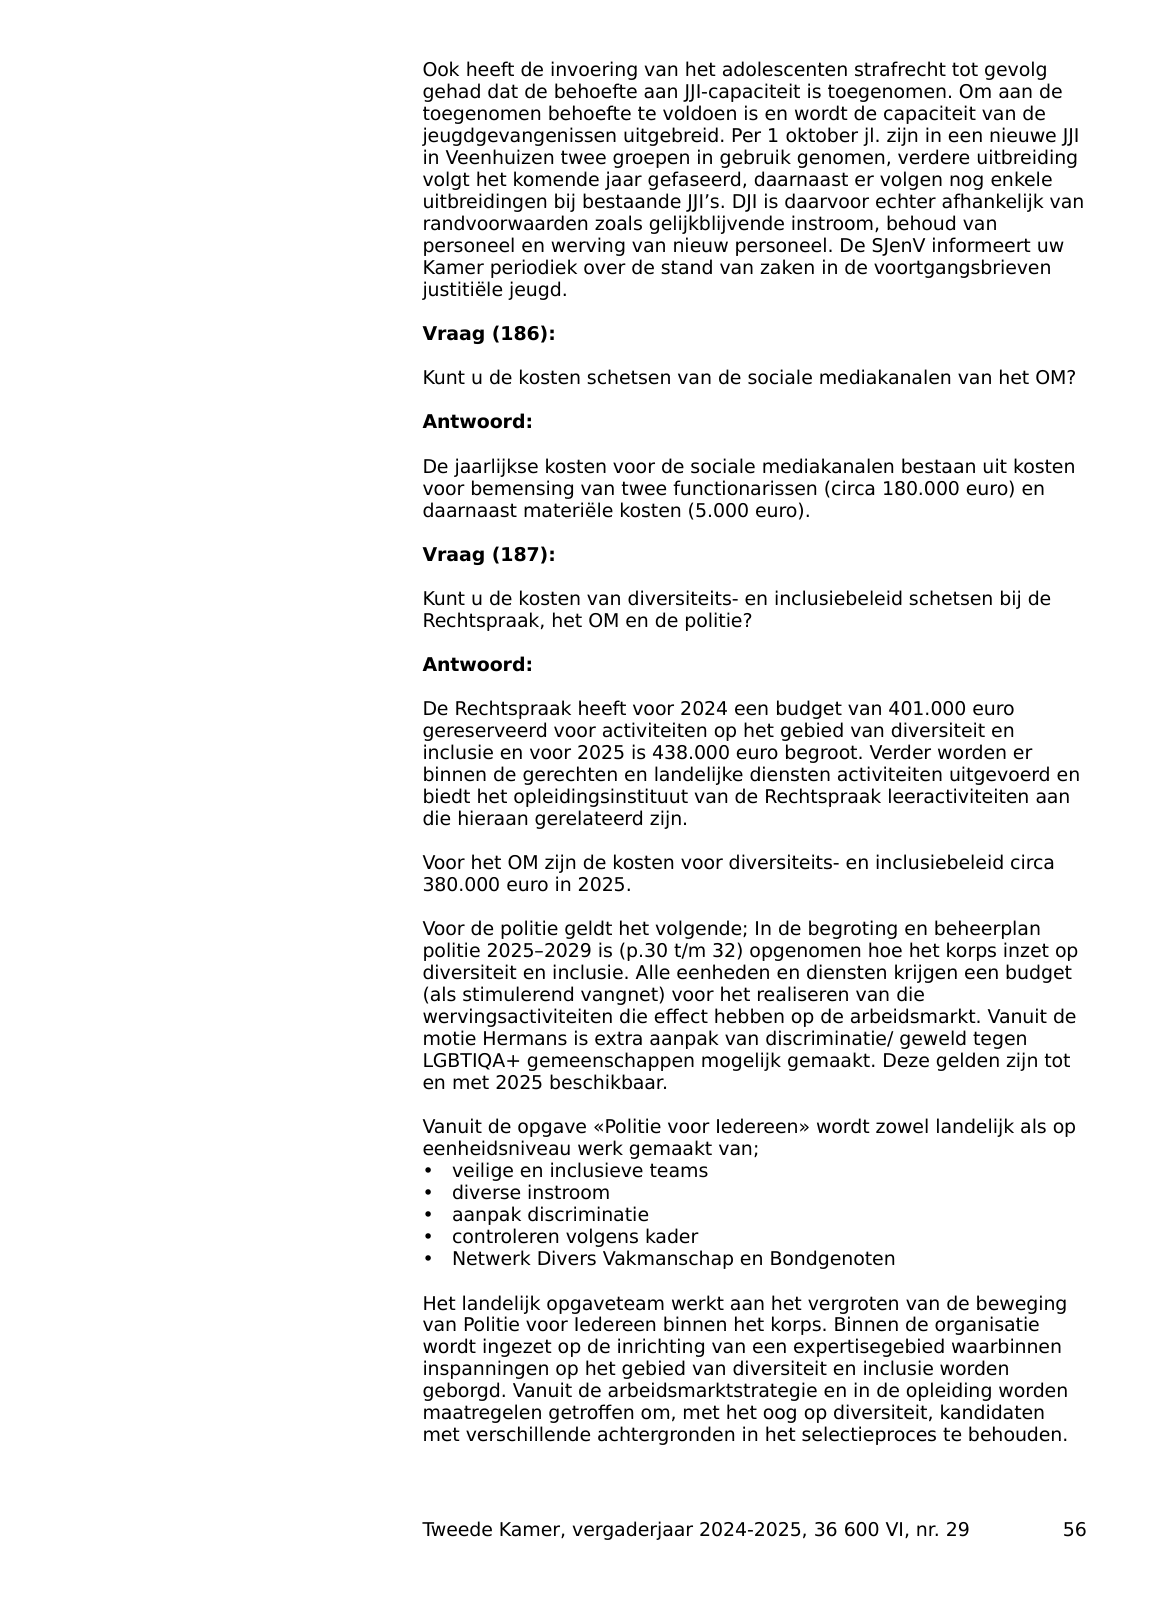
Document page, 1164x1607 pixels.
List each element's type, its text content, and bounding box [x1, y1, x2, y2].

text Vanuit de opgave «Politie voor Iedereen» wordt zowel landelijk als op eenheidsniveau werk gemaakt van; [422, 1116, 1087, 1160]
text • veilige en inclusieve teams [422, 1160, 1087, 1182]
subtitle Vraag (187): [422, 544, 1087, 566]
text Voor het OM zijn de kosten voor diversiteits- en inclusiebeleid circa 380.000 euro in 2025. [422, 852, 1087, 896]
text • aanpak discriminatie [422, 1204, 1087, 1226]
text • diverse instroom [422, 1182, 1087, 1204]
subtitle Antwoord: [422, 411, 1087, 433]
text Het landelijk opgaveteam werkt aan het vergroten van de beweging van Politie voor Iedereen binnen het korps. Binnen de organisatie wordt ingezet op de inrichting van een expertisegebied waarbinnen inspanningen op het gebied van diversiteit en inclusie worden geborgd. Vanuit de arbeidsmarktstrategie en in de opleiding worden maatregelen getroffen om, met het oog op diversiteit, kandidaten met verschillende achtergronden in het selectieproces te behouden. [422, 1292, 1087, 1446]
text Kunt u de kosten schetsen van de sociale mediakanalen van het OM? [422, 367, 1087, 389]
subtitle Vraag (186): [422, 323, 1087, 345]
text De Rechtspraak heeft voor 2024 een budget van 401.000 euro gereserveerd voor activiteiten op het gebied van diversiteit en inclusie en voor 2025 is 438.000 euro begroot. Verder worden er binnen de gerechten en landelijke diensten activiteiten uitgevoerd en biedt het opleidingsinstituut van de Rechtspraak leeractiviteiten aan die hieraan gerelateerd zijn. [422, 698, 1087, 830]
text Voor de politie geldt het volgende; In de begroting en beheerplan politie 2025–2029 is (p.30 t/m 32) opgenomen hoe het korps inzet op diversiteit en inclusie. Alle eenheden en diensten krijgen een budget (als stimulerend vangnet) voor het realiseren van die wervingsactiviteiten die effect hebben op de arbeidsmarkt. Vanuit de motie Hermans is extra aanpak van discriminatie/ geweld tegen LGBTIQA+ gemeenschappen mogelijk gemaakt. Deze gelden zijn tot en met 2025 beschikbaar. [422, 918, 1087, 1094]
text De jaarlijkse kosten voor de sociale mediakanalen bestaan uit kosten voor bemensing van twee functionarissen (circa 180.000 euro) en daarnaast materiële kosten (5.000 euro). [422, 456, 1087, 521]
text • controleren volgens kader [422, 1226, 1087, 1248]
text Kunt u de kosten van diversiteits- en inclusiebeleid schetsen bij de Rechtspraak, het OM en de politie? [422, 588, 1087, 632]
subtitle Antwoord: [422, 654, 1087, 676]
text Ook heeft de invoering van het adolescenten strafrecht tot gevolg gehad dat de behoefte aan JJI-capaciteit is toegenomen. Om aan de toegenomen behoefte te voldoen is en wordt de capaciteit van de jeugdgevangenissen uitgebreid. Per 1 oktober jl. zijn in een nieuwe JJI in Veenhuizen twee groepen in gebruik genomen, verdere uitbreiding volgt het komende jaar gefaseerd, daarnaast er volgen nog enkele uitbreidingen bij bestaande JJI’s. DJI is daarvoor echter afhankelijk van randvoorwaarden zoals gelijkblijvende instroom, behoud van personeel en werving van nieuw personeel. De SJenV informeert uw Kamer periodiek over de stand van zaken in de voortgangsbrieven justitiële jeugd. [422, 59, 1087, 301]
text • Netwerk Divers Vakmanschap en Bondgenoten [422, 1248, 1087, 1270]
